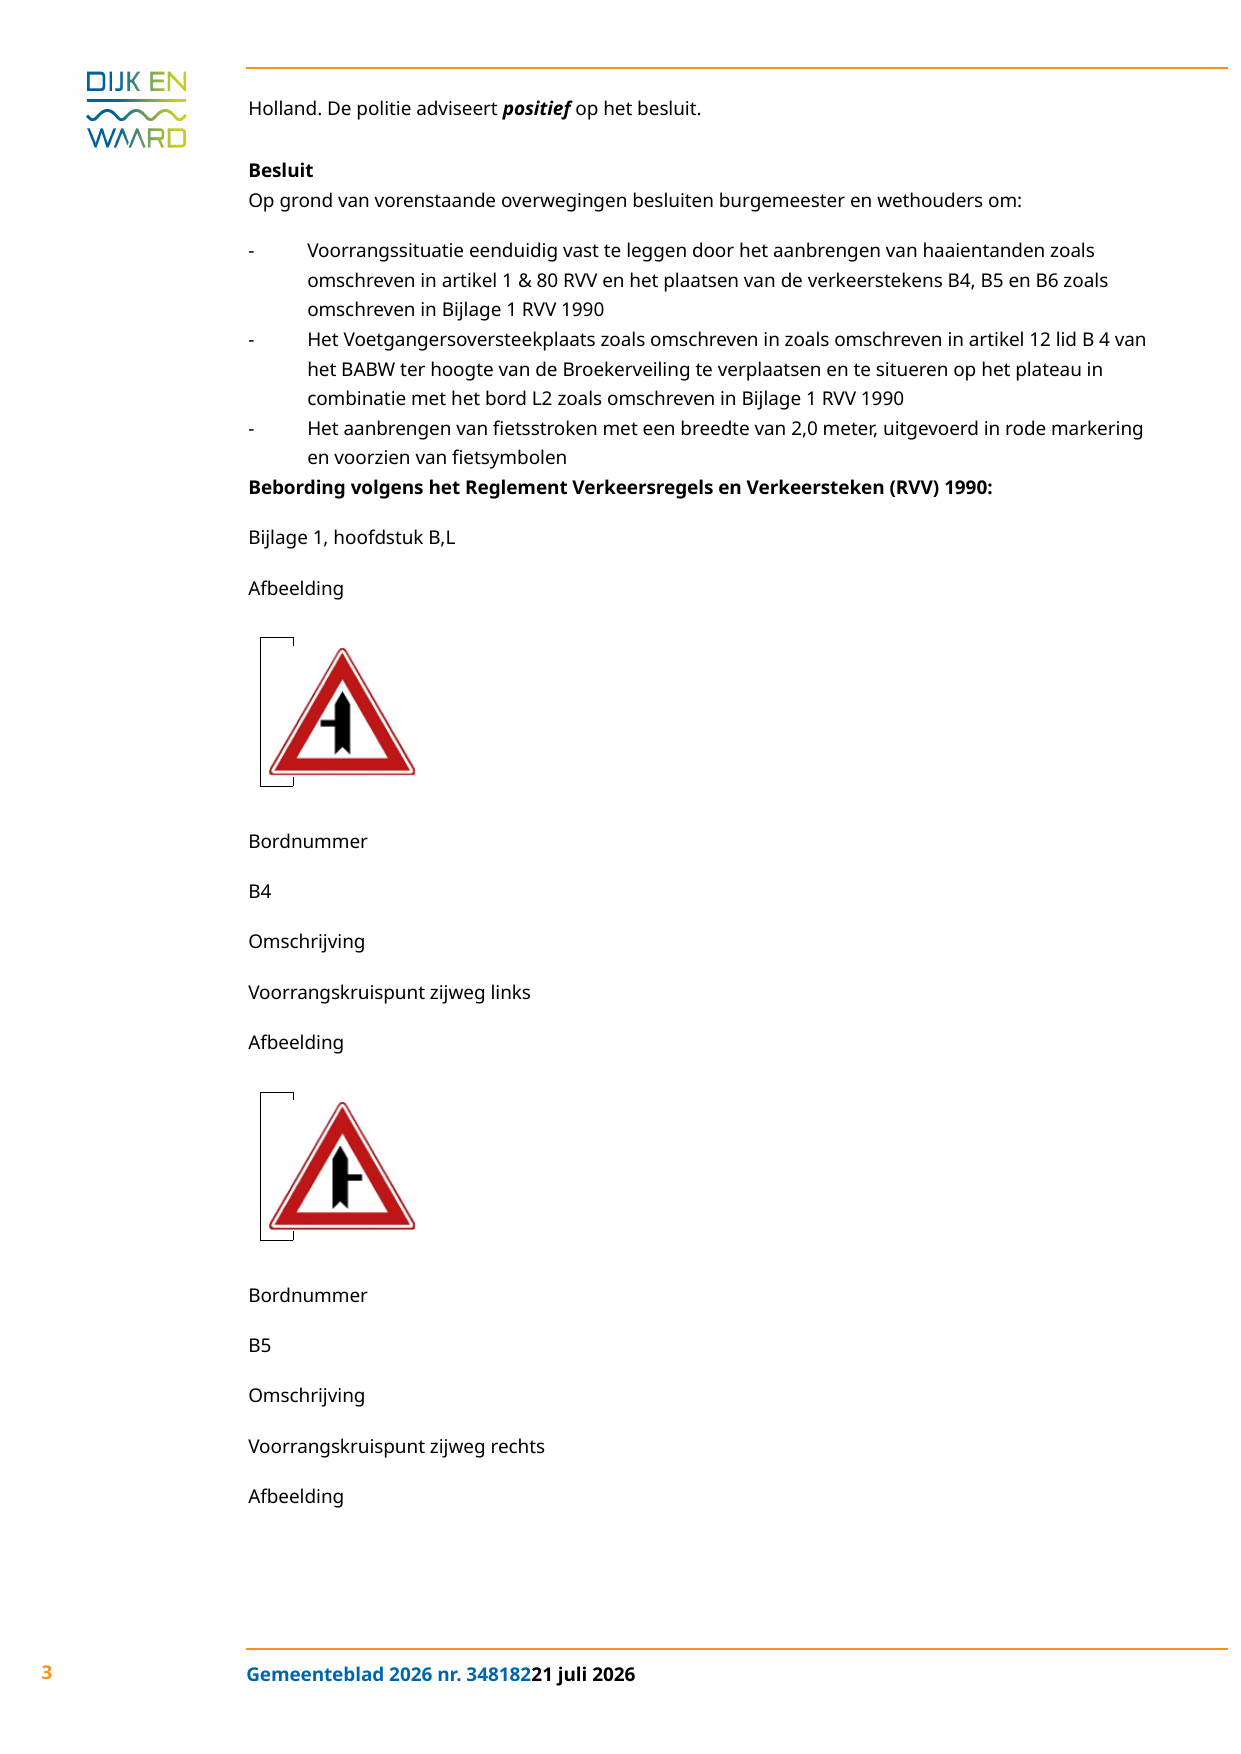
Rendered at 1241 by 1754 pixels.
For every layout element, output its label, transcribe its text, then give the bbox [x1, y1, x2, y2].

text Bijlage 1, hoofdstuk B,L [248, 524, 1152, 550]
text Voorrangskruispunt zijweg links [248, 979, 1152, 1005]
text Holland. De politie adviseert positief op het besluit. [248, 95, 1152, 121]
text Afbeelding [248, 1483, 1152, 1509]
list Voorrangssituatie eenduidig vast te leggen door het aanbrengen van haaientanden zoals omschreven in artikel 1 & 80 RVV en het plaatsen van de verkeerstekens B4, B5 en B6 zoals omschreven in Bijlage 1 RVV 1990 [248, 237, 1152, 322]
text Omschrijving [248, 929, 1152, 954]
text Afbeelding [248, 575, 1152, 601]
picture [41, 47, 231, 172]
text Op grond van vorenstaande overwegingen besluiten burgemeester en wethouders om: [248, 187, 1152, 213]
text Besluit [248, 157, 1152, 183]
picture [268, 646, 417, 777]
text Afbeelding [248, 1029, 1152, 1055]
text Omschrijving [248, 1383, 1152, 1408]
text Bordnummer [248, 1282, 1152, 1308]
text Voorrangskruispunt zijweg rechts [248, 1433, 1152, 1459]
text B5 [248, 1332, 1152, 1358]
text B4 [248, 878, 1152, 904]
picture [268, 1100, 417, 1231]
list Het aanbrengen van fietsstroken met een breedte van 2,0 meter, uitgevoerd in rode markering en voorzien van fietsymbolen [248, 415, 1152, 470]
list Het Voetgangersoversteekplaats zoals omschreven in zoals omschreven in artikel 12 lid B 4 van het BABW ter hoogte van de Broekerveiling te verplaatsen en te situeren op het plateau in combinatie met het bord L2 zoals omschreven in Bijlage 1 RVV 1990 [248, 326, 1152, 411]
text Bordnummer [248, 828, 1152, 854]
text Bebording volgens het Reglement Verkeersregels en Verkeersteken (RVV) 1990: [248, 474, 1152, 500]
